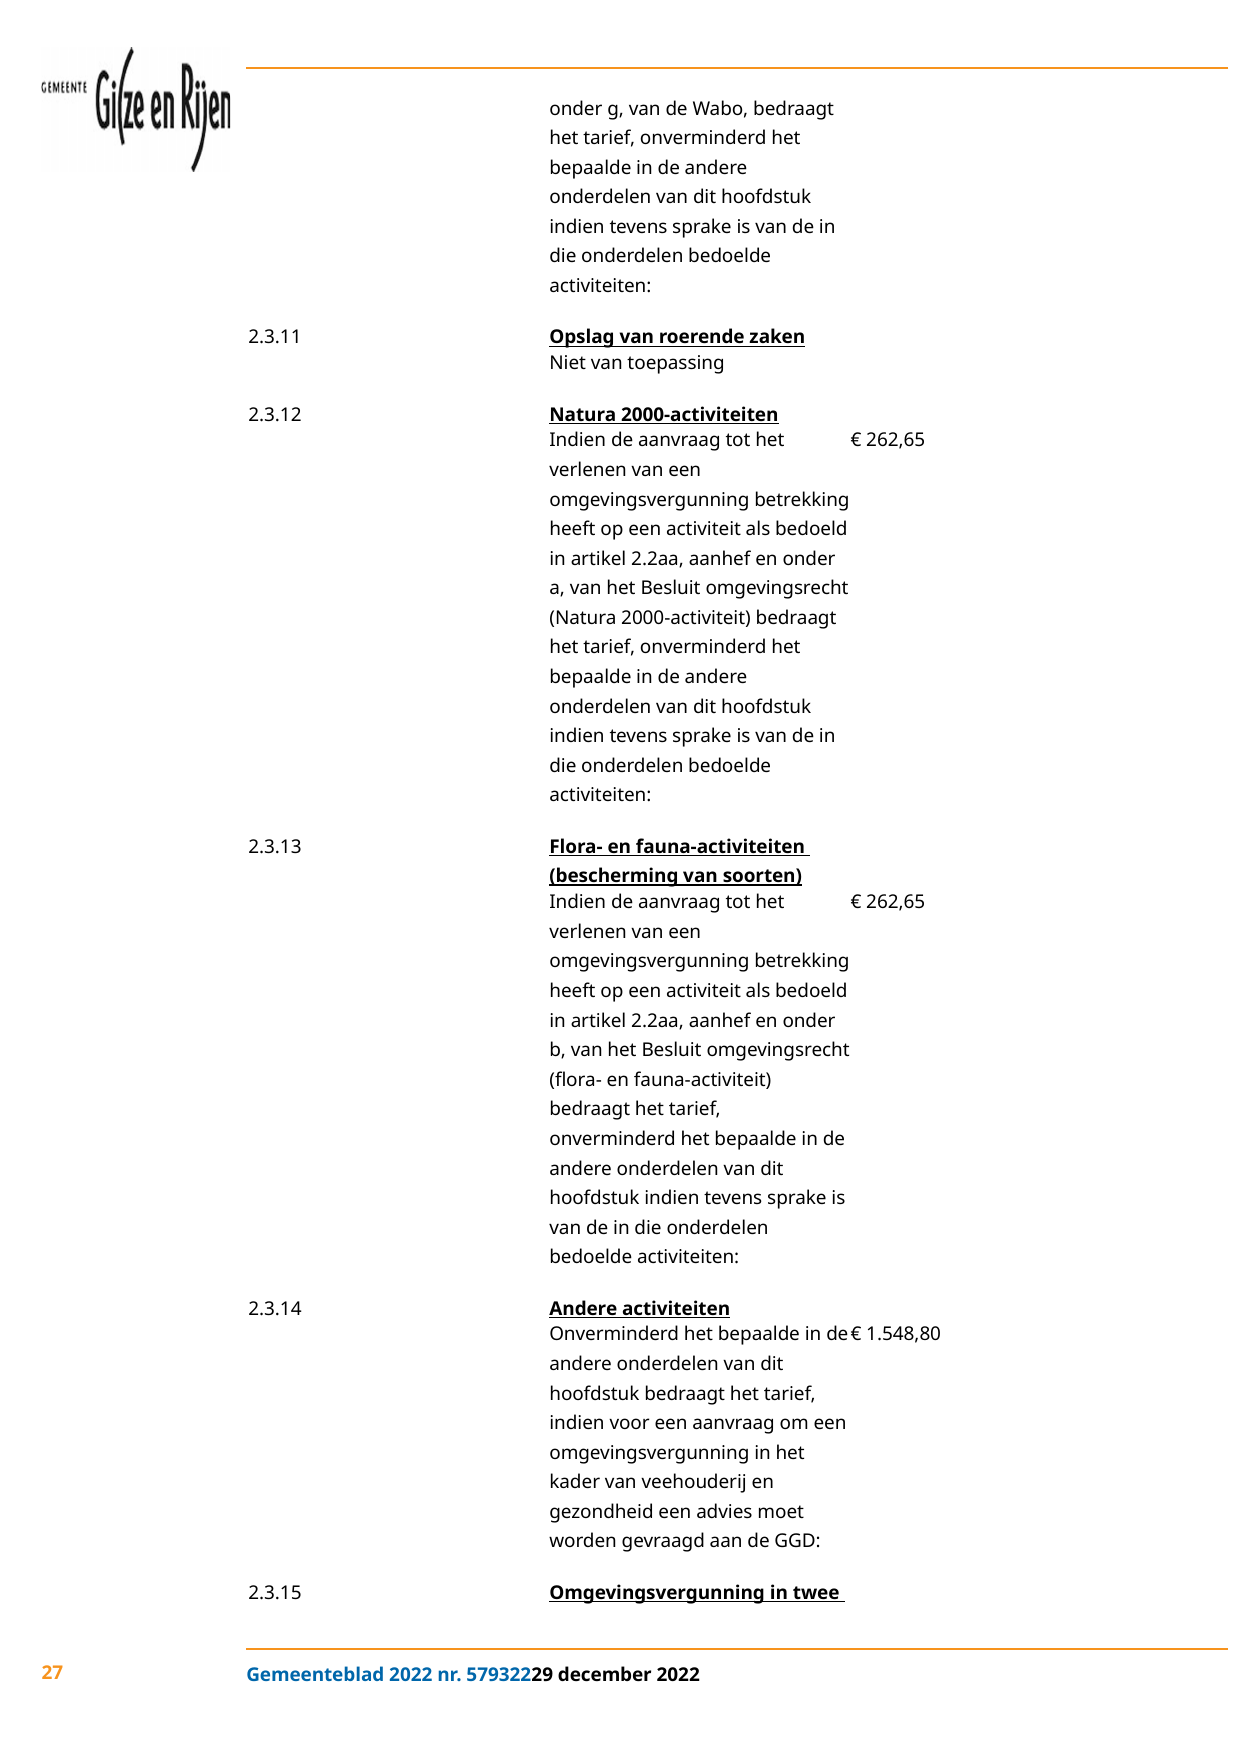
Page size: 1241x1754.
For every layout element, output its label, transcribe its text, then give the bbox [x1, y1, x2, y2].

table_cell [248, 889, 549, 1269]
table_cell [248, 808, 549, 833]
table_cell [248, 95, 549, 298]
table_cell [549, 375, 850, 401]
table_cell 2.3.15 [248, 1579, 549, 1605]
table_cell [850, 401, 1152, 427]
table_cell [850, 298, 1152, 324]
table_cell [549, 808, 850, 833]
table_cell [248, 1554, 549, 1579]
table_cell [248, 1269, 549, 1295]
table_cell Niet van toepassing [549, 350, 850, 375]
table_cell [850, 350, 1152, 375]
table_cell 2.3.12 [248, 401, 549, 427]
table_cell Natura 2000-activiteiten [549, 401, 850, 427]
table_cell 2.3.14 [248, 1295, 549, 1321]
table_cell [850, 833, 1152, 888]
table_cell [248, 375, 549, 401]
table_cell [549, 1269, 850, 1295]
table_cell [850, 808, 1152, 833]
table_cell € 262,65 [850, 427, 1152, 807]
table_cell onder g, van de Wabo, bedraagt het tarief, onverminderd het bepaalde in de andere onderdelen van dit hoofdstuk indien tevens sprake is van de in die onderdelen bedoelde activiteiten: [549, 95, 850, 298]
table_cell [850, 324, 1152, 349]
table_cell Indien de aanvraag tot het verlenen van een omgevingsvergunning betrekking heeft op een activiteit als bedoeld in artikel 2.2aa, aanhef en onder a, van het Besluit omgevingsrecht (Natura 2000-activiteit) bedraagt het tarief, onverminderd het bepaalde in de andere onderdelen van dit hoofdstuk indien tevens sprake is van de in die onderdelen bedoelde activiteiten: [549, 427, 850, 807]
table_cell [850, 1269, 1152, 1295]
table_cell € 1.548,80 [850, 1321, 1152, 1553]
table_cell 2.3.11 [248, 324, 549, 349]
table_cell 2.3.13 [248, 833, 549, 888]
table_cell Onverminderd het bepaalde in de andere onderdelen van dit hoofdstuk bedraagt het tarief, indien voor een aanvraag om een omgevingsvergunning in het kader van veehouderij en gezondheid een advies moet worden gevraagd aan de GGD: [549, 1321, 850, 1553]
table_cell [850, 95, 1152, 298]
table_cell Opslag van roerende zaken [549, 324, 850, 349]
table_cell € 262,65 [850, 889, 1152, 1269]
table_cell Flora- en fauna-activiteiten (bescherming van soorten) [549, 833, 850, 888]
table_cell [850, 1295, 1152, 1321]
table_cell [850, 1554, 1152, 1579]
table_cell Andere activiteiten [549, 1295, 850, 1321]
table_cell [248, 298, 549, 324]
table_cell [549, 1554, 850, 1579]
table_cell [850, 1579, 1152, 1605]
table_cell Omgevingsvergunning in twee [549, 1579, 850, 1605]
table_cell Indien de aanvraag tot het verlenen van een omgevingsvergunning betrekking heeft op een activiteit als bedoeld in artikel 2.2aa, aanhef en onder b, van het Besluit omgevingsrecht (flora- en fauna-activiteit) bedraagt het tarief, onverminderd het bepaalde in de andere onderdelen van dit hoofdstuk indien tevens sprake is van de in die onderdelen bedoelde activiteiten: [549, 889, 850, 1269]
picture [41, 47, 231, 172]
table_cell [248, 1321, 549, 1553]
table_cell [248, 427, 549, 807]
table_cell [549, 298, 850, 324]
table_cell [248, 350, 549, 375]
table_cell [850, 375, 1152, 401]
